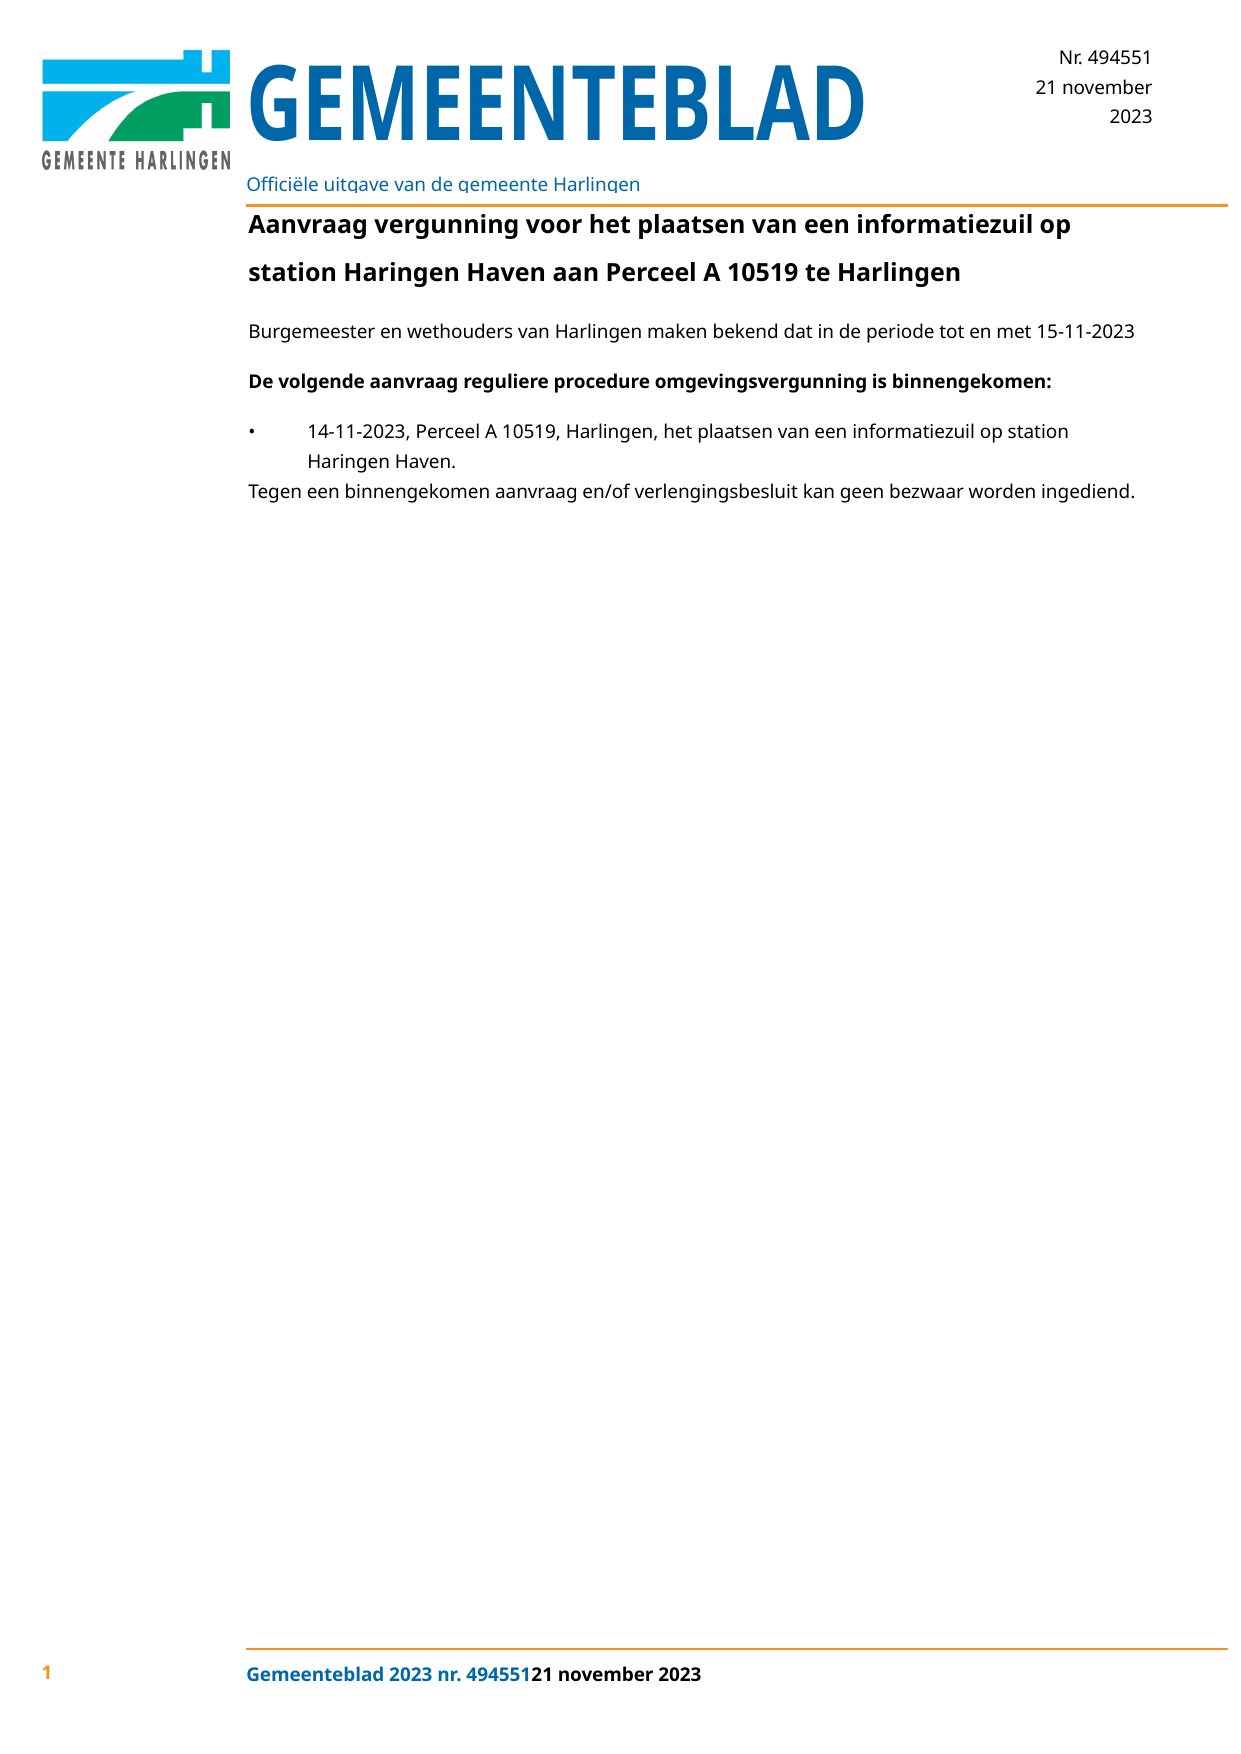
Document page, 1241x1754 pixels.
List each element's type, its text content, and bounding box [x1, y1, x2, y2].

text De volgende aanvraag reguliere procedure omgevingsvergunning is binnengekomen: [248, 368, 1152, 394]
text Aanvraag vergunning voor het plaatsen van een informatiezuil op station Haringen Haven aan Perceel A 10519 te Harlingen [248, 207, 1152, 288]
text Burgemeester en wethouders van Harlingen maken bekend dat in de periode tot en met 15-11-2023 [248, 318, 1152, 344]
picture [41, 47, 231, 172]
text Tegen een binnengekomen aanvraag en/of verlengingsbesluit kan geen bezwaar worden ingediend. [248, 478, 1152, 504]
list 14-11-2023, Perceel A 10519, Harlingen, het plaatsen van een informatiezuil op station Haringen Haven. [248, 419, 1152, 474]
